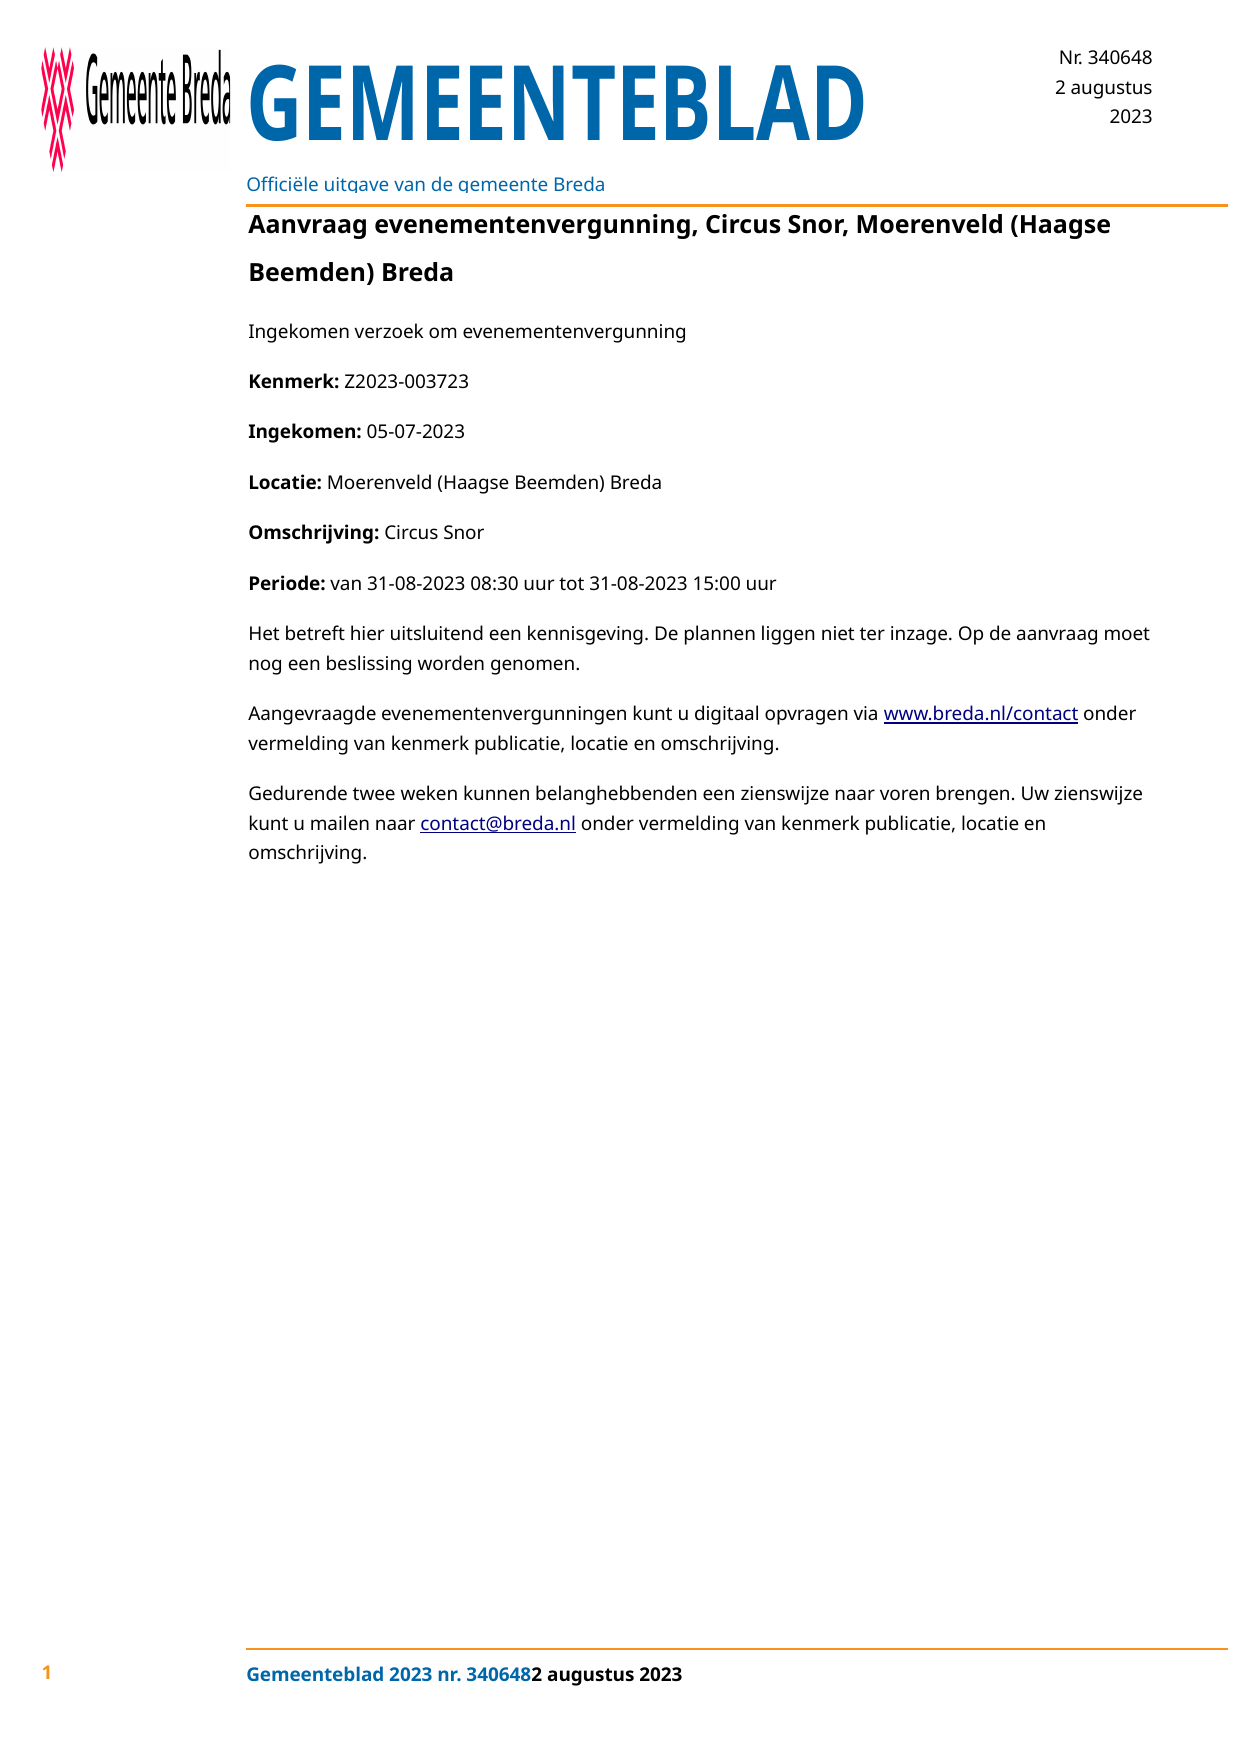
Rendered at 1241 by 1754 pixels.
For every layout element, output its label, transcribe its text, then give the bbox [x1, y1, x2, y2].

text Gedurende twee weken kunnen belanghebbenden een zienswijze naar voren brengen. Uw zienswijze kunt u mailen naar contact@breda.nl onder vermelding van kenmerk publicatie, locatie en omschrijving. [248, 780, 1152, 865]
text Ingekomen: 05-07-2023 [248, 419, 1152, 444]
text Locatie: Moerenveld (Haagse Beemden) Breda [248, 469, 1152, 495]
picture [41, 47, 231, 172]
text Omschrijving: Circus Snor [248, 519, 1152, 545]
text Aanvraag evenementenvergunning, Circus Snor, Moerenveld (Haagse Beemden) Breda [248, 207, 1152, 288]
text Het betreft hier uitsluitend een kennisgeving. De plannen liggen niet ter inzage. Op de aanvraag moet nog een beslissing worden genomen. [248, 620, 1152, 676]
text Ingekomen verzoek om evenementenvergunning [248, 318, 1152, 344]
text Aangevraagde evenementenvergunningen kunt u digitaal opvragen via www.breda.nl/contact onder vermelding van kenmerk publicatie, locatie en omschrijving. [248, 700, 1152, 756]
text Periode: van 31-08-2023 08:30 uur tot 31-08-2023 15:00 uur [248, 570, 1152, 596]
text Kenmerk: Z2023-003723 [248, 368, 1152, 394]
